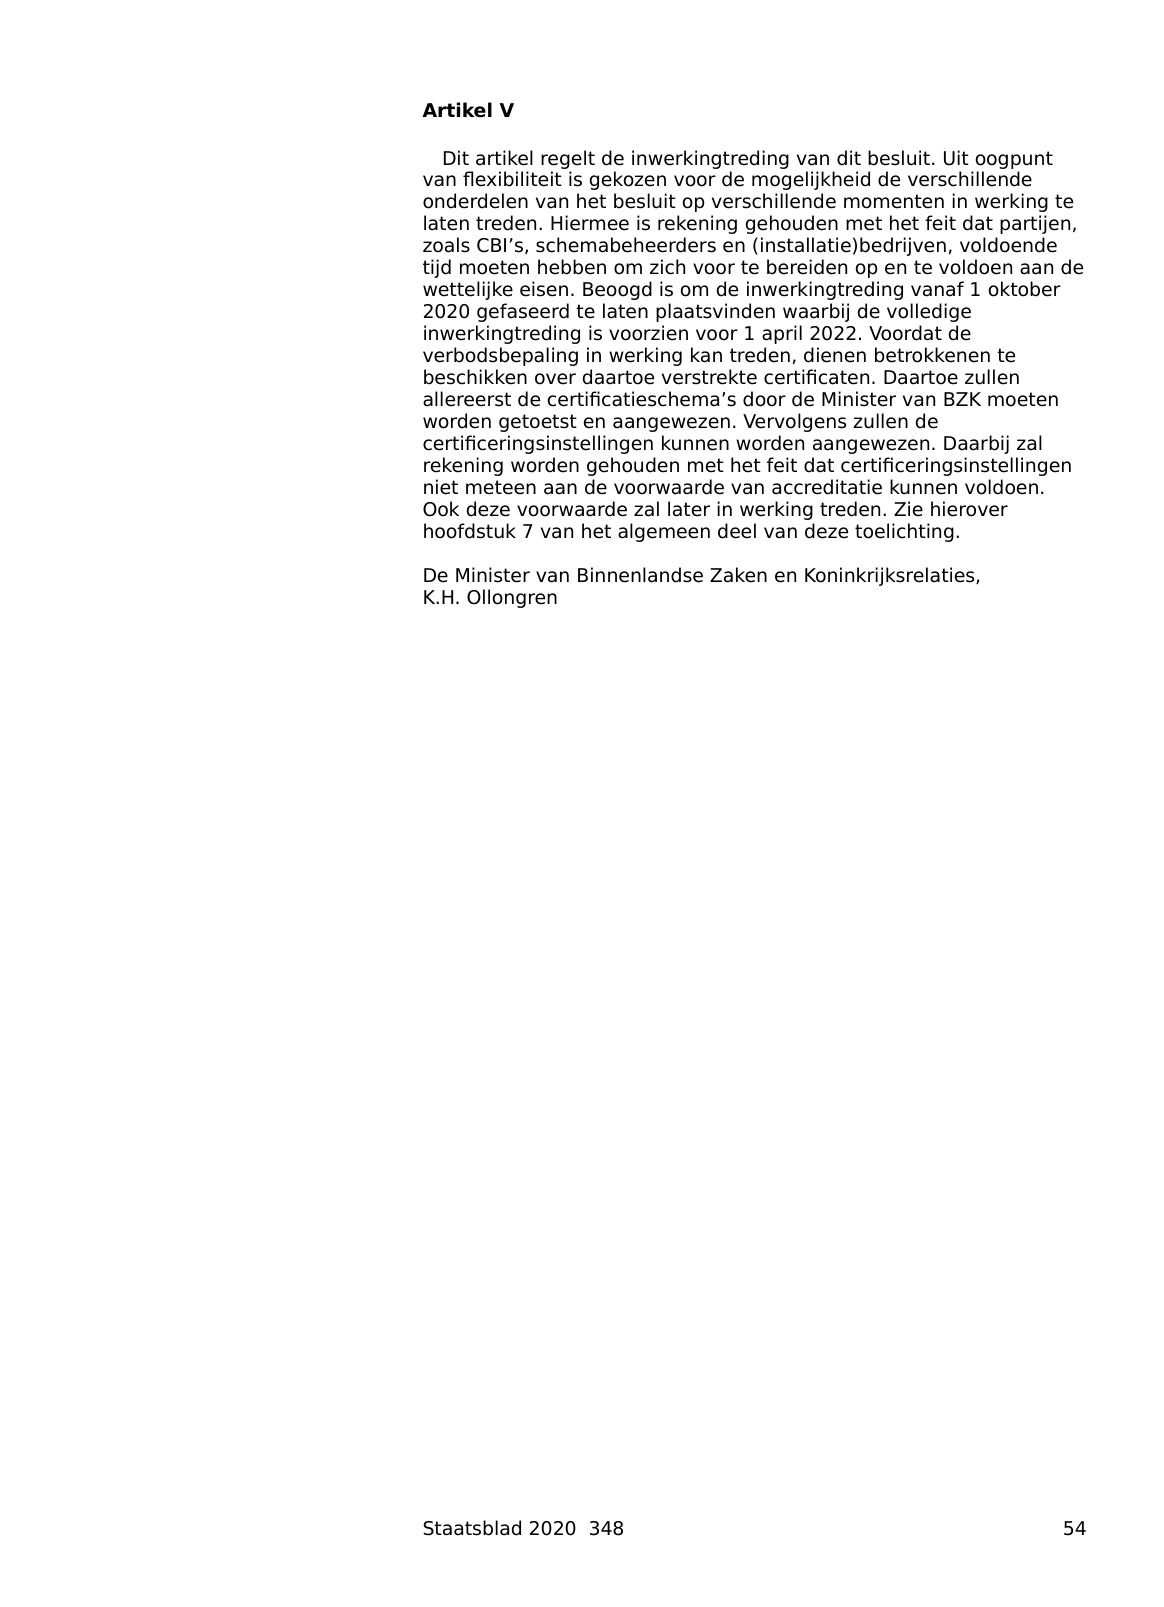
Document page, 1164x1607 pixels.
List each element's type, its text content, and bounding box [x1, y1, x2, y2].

subtitle Artikel V [422, 100, 1087, 122]
text Dit artikel regelt de inwerkingtreding van dit besluit. Uit oogpunt van flexibiliteit is gekozen voor de mogelijkheid de verschillende onderdelen van het besluit op verschillende momenten in werking te laten treden. Hiermee is rekening gehouden met het feit dat partijen, zoals CBI’s, schemabeheerders en (installatie)bedrijven, voldoende tijd moeten hebben om zich voor te bereiden op en te voldoen aan de wettelijke eisen. Beoogd is om de inwerkingtreding vanaf 1 oktober 2020 gefaseerd te laten plaatsvinden waarbij de volledige inwerkingtreding is voorzien voor 1 april 2022. Voordat de verbodsbepaling in werking kan treden, dienen betrokkenen te beschikken over daartoe verstrekte certificaten. Daartoe zullen allereerst de certificatieschema’s door de Minister van BZK moeten worden getoetst en aangewezen. Vervolgens zullen de certificeringsinstellingen kunnen worden aangewezen. Daarbij zal rekening worden gehouden met het feit dat certificeringsinstellingen niet meteen aan de voorwaarde van accreditatie kunnen voldoen. Ook deze voorwaarde zal later in werking treden. Zie hierover hoofdstuk 7 van het algemeen deel van deze toelichting. [422, 147, 1087, 543]
text De Minister van Binnenlandse Zaken en Koninkrijksrelaties, K.H. Ollongren [422, 565, 1087, 609]
